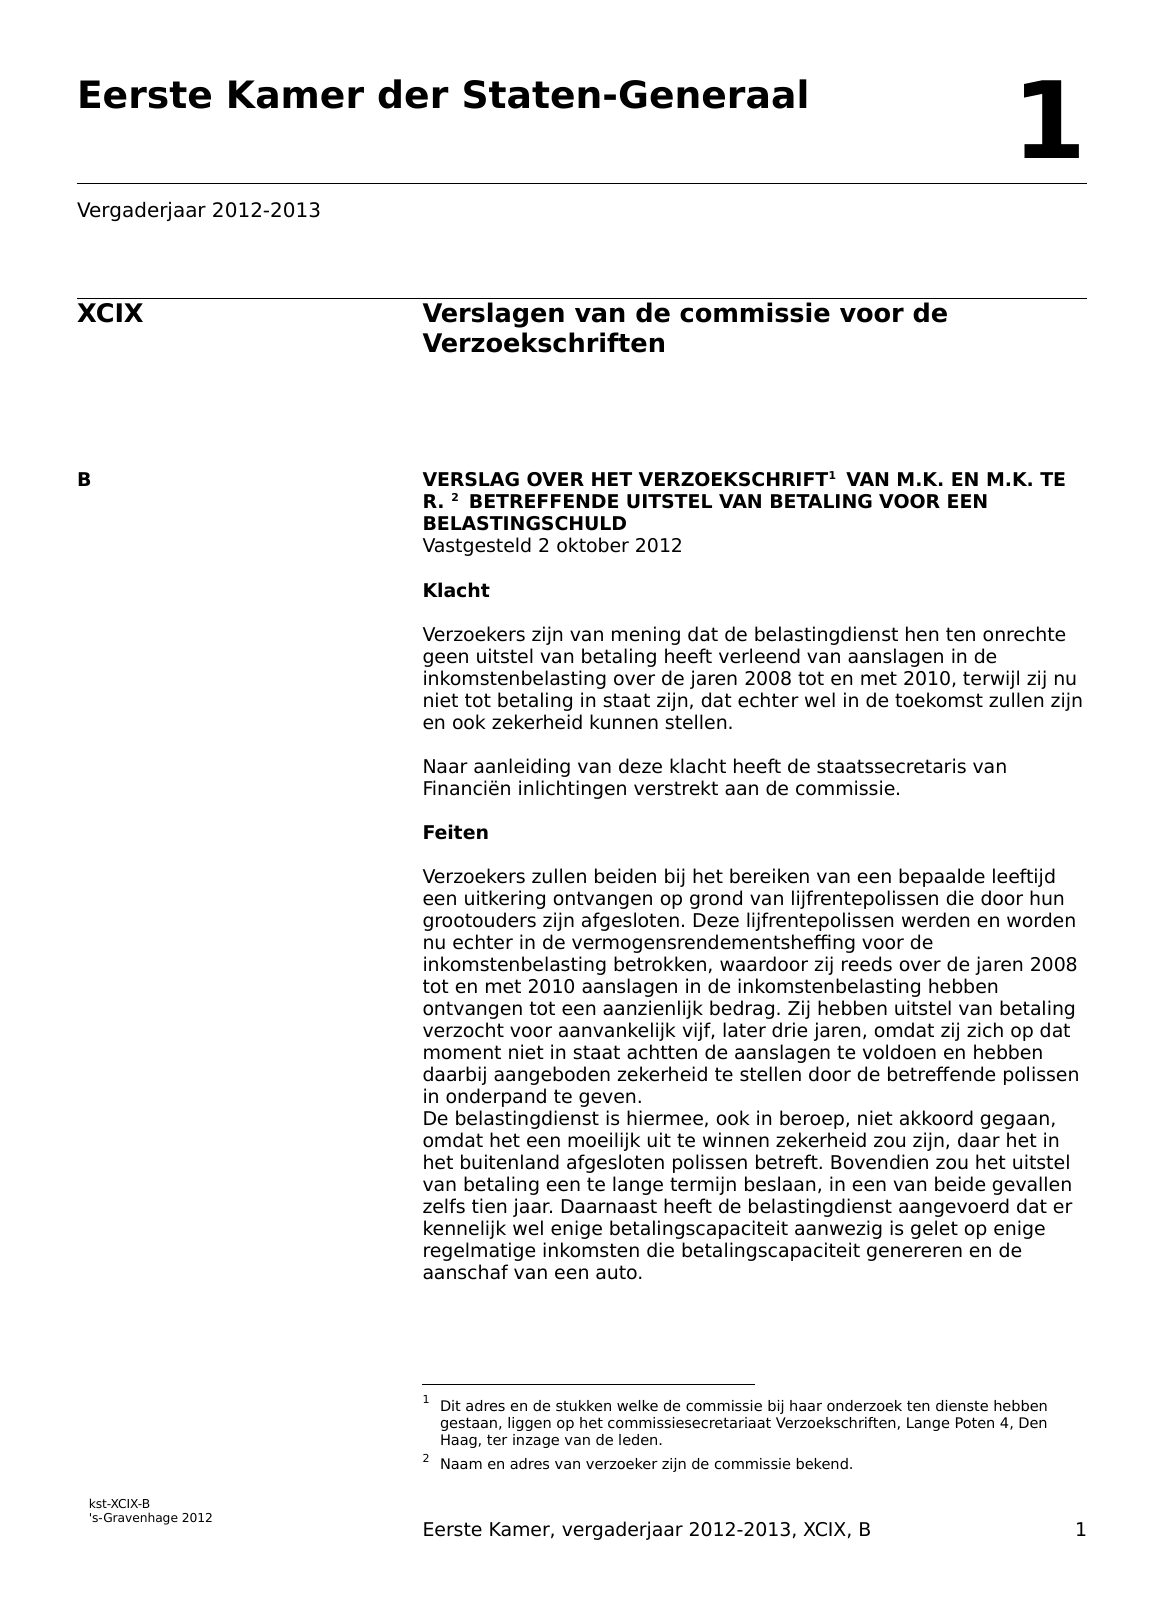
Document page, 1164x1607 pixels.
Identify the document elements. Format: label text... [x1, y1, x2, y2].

text 's-Gravenhage 2012 [88, 1511, 323, 1525]
table_header 1 [886, 59, 1087, 183]
text Verzoekers zijn van mening dat de belastingdienst hen ten onrechte geen uitstel van betaling heeft verleend van aanslagen in de inkomstenbelasting over de jaren 2008 tot en met 2010, terwijl zij nu niet tot betaling in staat zijn, dat echter wel in de toekomst zullen zijn en ook zekerheid kunnen stellen. [422, 624, 1087, 733]
text De belastingdienst is hiermee, ook in beroep, niet akkoord gegaan, omdat het een moeilijk uit te winnen zekerheid zou zijn, daar het in het buitenland afgesloten polissen betreft. Bovendien zou het uitstel van betaling een te lange termijn beslaan, in een van beide gevallen zelfs tien jaar. Daarnaast heeft de belastingdienst aangevoerd dat er kennelijk wel enige betalingscapaciteit aanwezig is gelet op enige regelmatige inkomsten die betalingscapaciteit genereren en de aanschaf van een auto. [422, 1108, 1087, 1284]
subtitle XCIX Verslagen van de commissie voor de Verzoekschriften [77, 299, 1087, 358]
subtitle Klacht [422, 579, 1087, 601]
subtitle Feiten [422, 822, 1087, 844]
text Vastgesteld 2 oktober 2012 [422, 535, 1087, 557]
subtitle B VERSLAG OVER HET VERZOEKSCHRIFT VAN M.K. EN M.K. TE R. BETREFFENDE UITSTEL VAN BETALING VOOR EEN BELASTINGSCHULD [77, 469, 1087, 535]
text Naam en adres van verzoeker zijn de commissie bekend. [422, 1452, 1087, 1474]
table_header Eerste Kamer der Staten-Generaal [77, 59, 886, 183]
text Verzoekers zullen beiden bij het bereiken van een bepaalde leeftijd een uitkering ontvangen op grond van lijfrentepolissen die door hun grootouders zijn afgesloten. Deze lijfrentepolissen werden en worden nu echter in de vermogensrendementsheffing voor de inkomstenbelasting betrokken, waardoor zij reeds over de jaren 2008 tot en met 2010 aanslagen in de inkomstenbelasting hebben ontvangen tot een aanzienlijk bedrag. Zij hebben uitstel van betaling verzocht voor aanvankelijk vijf, later drie jaren, omdat zij zich op dat moment niet in staat achtten de aanslagen te voldoen en hebben daarbij aangeboden zekerheid te stellen door de betreffende polissen in onderpand te geven. [422, 866, 1087, 1108]
text Naar aanleiding van deze klacht heeft de staatssecretaris van Financiën inlichtingen verstrekt aan de commissie. [422, 756, 1087, 800]
text Dit adres en de stukken welke de commissie bij haar onderzoek ten dienste hebben gestaan, liggen op het commissiesecretariaat Verzoekschriften, Lange Poten 4, Den Haag, ter inzage van de leden. [422, 1393, 1087, 1449]
text kst-XCIX-B [88, 1497, 323, 1511]
table_cell Vergaderjaar 2012-2013 [77, 184, 1087, 298]
